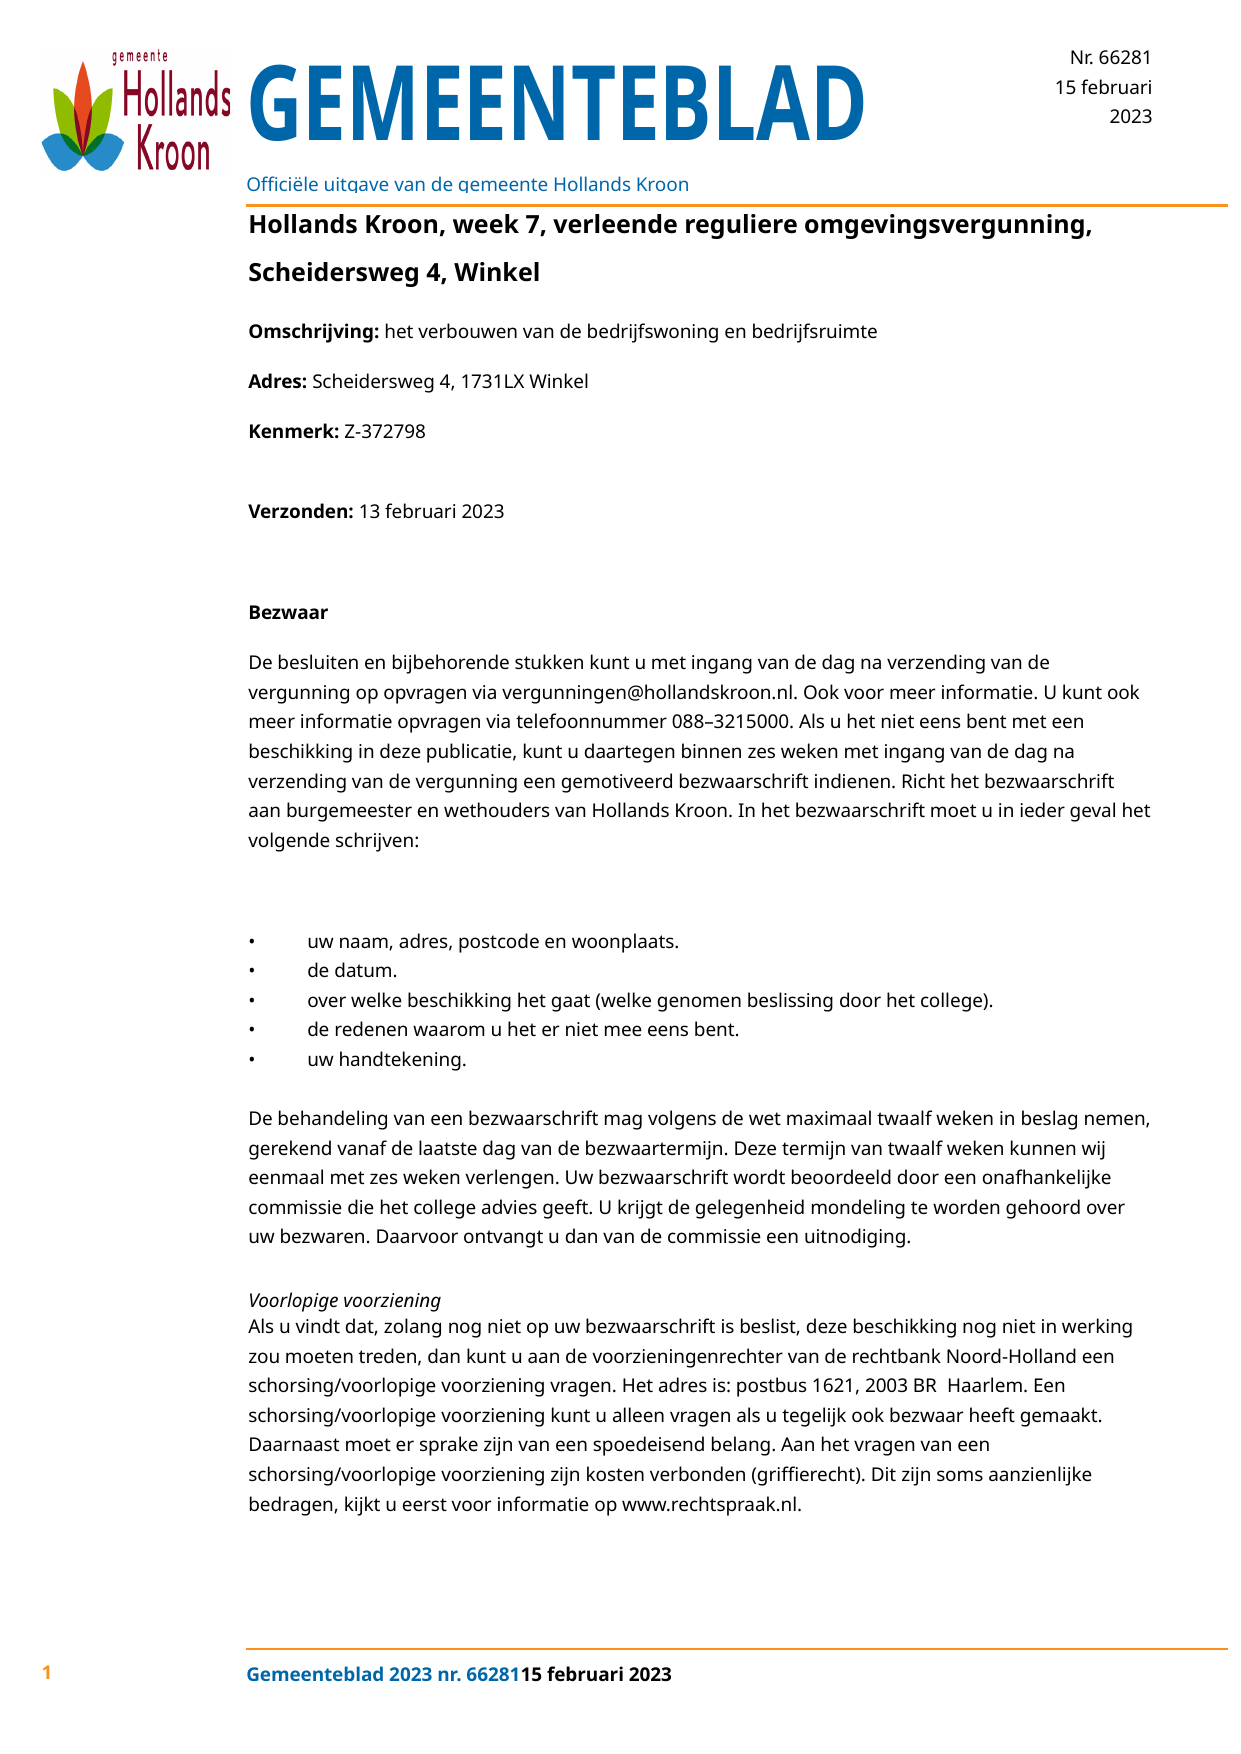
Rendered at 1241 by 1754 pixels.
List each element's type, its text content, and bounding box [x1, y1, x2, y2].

text Kenmerk: Z-372798 [248, 419, 1152, 444]
list uw handtekening. [248, 1046, 1152, 1072]
list over welke beschikking het gaat (welke genomen beslissing door het college). [248, 987, 1152, 1013]
text Als u vindt dat, zolang nog niet op uw bezwaarschrift is beslist, deze beschikking nog niet in werking zou moeten treden, dan kunt u aan de voorzieningenrechter van de rechtbank Noord-Holland een schorsing/voorlopige voorziening vragen. Het adres is: postbus 1621, 2003 BR Haarlem. Een schorsing/voorlopige voorziening kunt u alleen vragen als u tegelijk ook bezwaar heeft gemaakt. Daarnaast moet er sprake zijn van een spoedeisend belang. Aan het vragen van een schorsing/voorlopige voorziening zijn kosten verbonden (griffierecht). Dit zijn soms aanzienlijke bedragen, kijkt u eerst voor informatie op www.rechtspraak.nl. [248, 1313, 1152, 1517]
text De behandeling van een bezwaarschrift mag volgens de wet maximaal twaalf weken in beslag nemen, gerekend vanaf de laatste dag van de bezwaartermijn. Deze termijn van twaalf weken kunnen wij eenmaal met zes weken verlengen. Uw bezwaarschrift wordt beoordeeld door een onafhankelijke commissie die het college advies geeft. U krijgt de gelegenheid mondeling te worden gehoord over uw bezwaren. Daarvoor ontvangt u dan van de commissie een uitnodiging. [248, 1105, 1152, 1249]
text Adres: Scheidersweg 4, 1731LX Winkel [248, 368, 1152, 394]
list de redenen waarom u het er niet mee eens bent. [248, 1017, 1152, 1042]
list de datum. [248, 957, 1152, 983]
text De besluiten en bijbehorende stukken kunt u met ingang van de dag na verzending van de vergunning op opvragen via vergunningen@hollandskroon.nl. Ook voor meer informatie. U kunt ook meer informatie opvragen via telefoonnummer 088–3215000. Als u het niet eens bent met een beschikking in deze publicatie, kunt u daartegen binnen zes weken met ingang van de dag na verzending van de vergunning een gemotiveerd bezwaarschrift indienen. Richt het bezwaarschrift aan burgemeester en wethouders van Hollands Kroon. In het bezwaarschrift moet u in ieder geval het volgende schrijven: [248, 649, 1152, 853]
table_header [700, 469, 1152, 495]
text Hollands Kroon, week 7, verleende reguliere omgevingsvergunning, Scheidersweg 4, Winkel [248, 207, 1152, 288]
text Bezwaar [248, 599, 1152, 625]
text Verzonden: 13 februari 2023 [248, 498, 1152, 524]
text Omschrijving: het verbouwen van de bedrijfswoning en bedrijfsruimte [248, 318, 1152, 344]
text Voorlopige voorziening [248, 1288, 1152, 1313]
picture [41, 47, 231, 172]
list uw naam, adres, postcode en woonplaats. [248, 928, 1152, 953]
table_header [248, 469, 700, 495]
